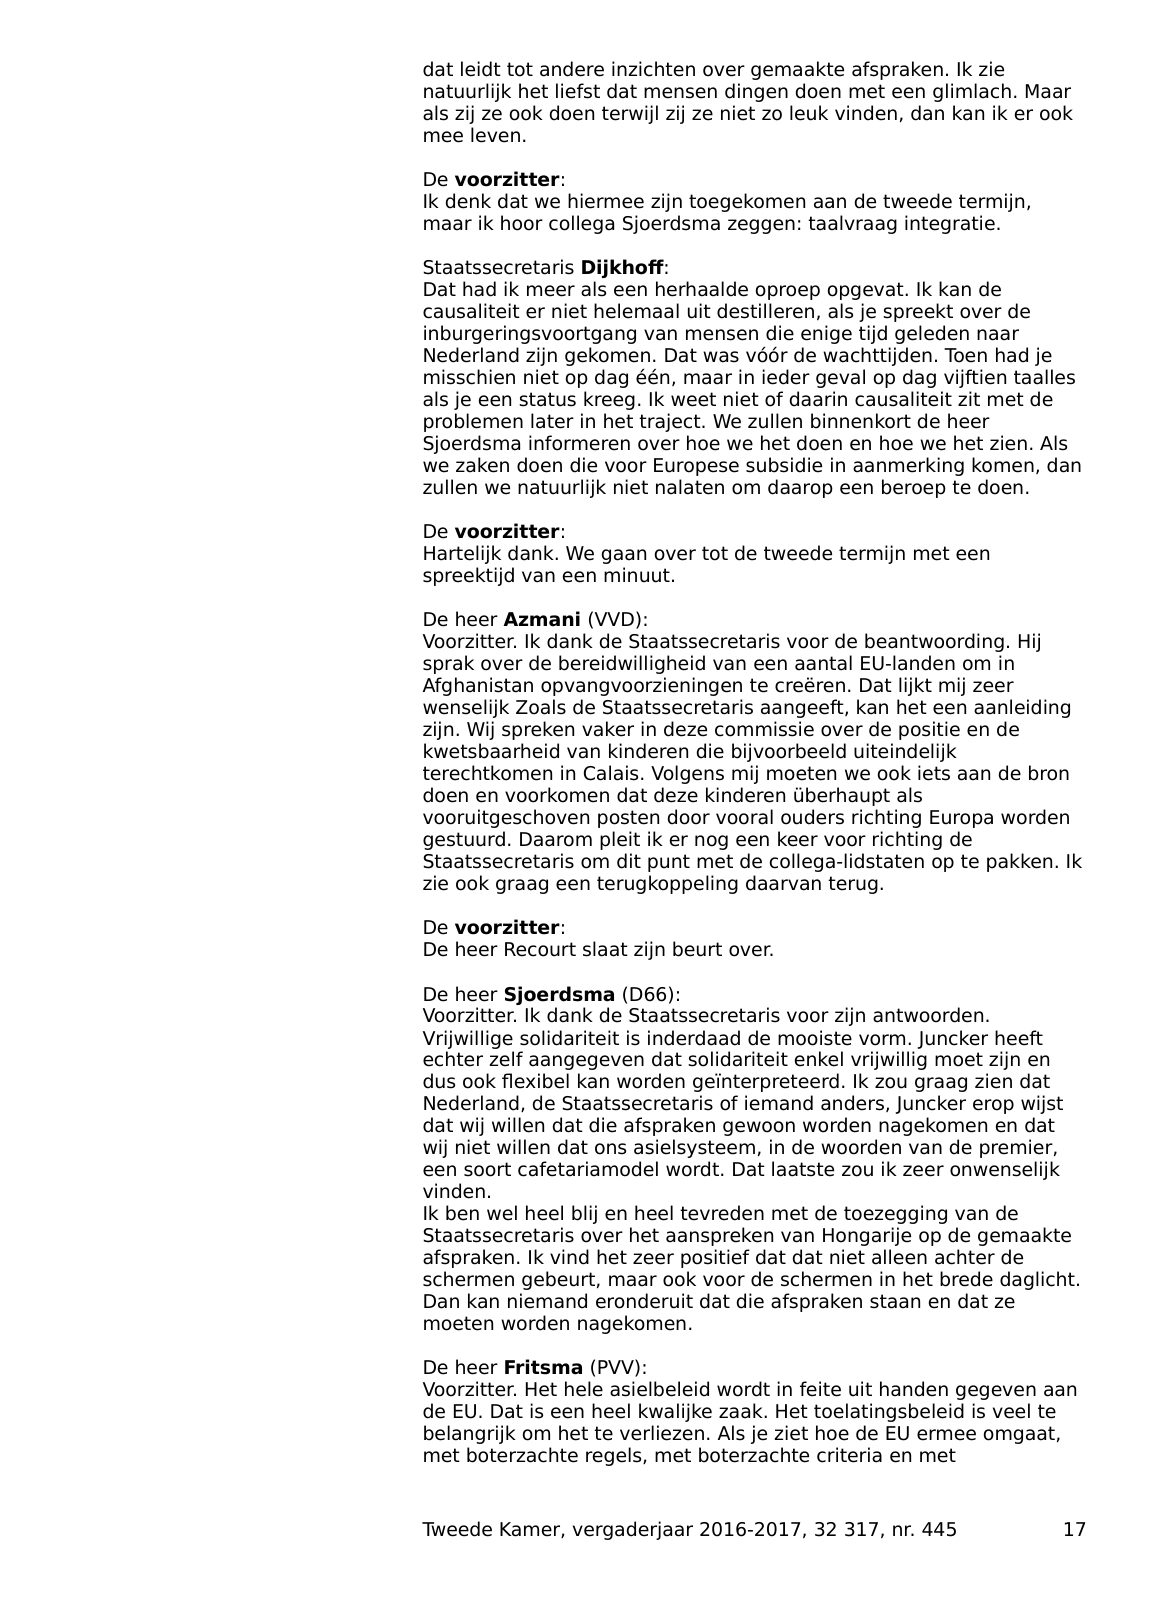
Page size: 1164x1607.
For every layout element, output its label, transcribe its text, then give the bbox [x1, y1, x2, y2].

text De heer Fritsma (PVV): [422, 1357, 1087, 1379]
text De heer Azmani (VVD): [422, 609, 1087, 631]
text Ik ben wel heel blij en heel tevreden met de toezegging van de Staatssecretaris over het aanspreken van Hongarije op de gemaakte afspraken. Ik vind het zeer positief dat dat niet alleen achter de schermen gebeurt, maar ook voor de schermen in het brede daglicht. Dan kan niemand eronderuit dat die afspraken staan en dat ze moeten worden nagekomen. [422, 1203, 1087, 1335]
text Voorzitter. Ik dank de Staatssecretaris voor zijn antwoorden. Vrijwillige solidariteit is inderdaad de mooiste vorm. Juncker heeft echter zelf aangegeven dat solidariteit enkel vrijwillig moet zijn en dus ook flexibel kan worden geïnterpreteerd. Ik zou graag zien dat Nederland, de Staatssecretaris of iemand anders, Juncker erop wijst dat wij willen dat die afspraken gewoon worden nagekomen en dat wij niet willen dat ons asielsysteem, in de woorden van de premier, een soort cafetariamodel wordt. Dat laatste zou ik zeer onwenselijk vinden. [422, 1005, 1087, 1203]
text De heer Recourt slaat zijn beurt over. [422, 939, 1087, 961]
text dat leidt tot andere inzichten over gemaakte afspraken. Ik zie natuurlijk het liefst dat mensen dingen doen met een glimlach. Maar als zij ze ook doen terwijl zij ze niet zo leuk vinden, dan kan ik er ook mee leven. [422, 59, 1087, 147]
text Dat had ik meer als een herhaalde oproep opgevat. Ik kan de causaliteit er niet helemaal uit destilleren, als je spreekt over de inburgeringsvoortgang van mensen die enige tijd geleden naar Nederland zijn gekomen. Dat was vóór de wachttijden. Toen had je misschien niet op dag één, maar in ieder geval op dag vijftien taalles als je een status kreeg. Ik weet niet of daarin causaliteit zit met de problemen later in het traject. We zullen binnenkort de heer Sjoerdsma informeren over hoe we het doen en hoe we het zien. Als we zaken doen die voor Europese subsidie in aanmerking komen, dan zullen we natuurlijk niet nalaten om daarop een beroep te doen. [422, 279, 1087, 499]
text De voorzitter: [422, 169, 1087, 191]
text De heer Sjoerdsma (D66): [422, 983, 1087, 1005]
text De voorzitter: [422, 917, 1087, 939]
text Voorzitter. Het hele asielbeleid wordt in feite uit handen gegeven aan de EU. Dat is een heel kwalijke zaak. Het toelatingsbeleid is veel te belangrijk om het te verliezen. Als je ziet hoe de EU ermee omgaat, met boterzachte regels, met boterzachte criteria en met [422, 1379, 1087, 1467]
text Staatssecretaris Dijkhoff: [422, 257, 1087, 279]
text Voorzitter. Ik dank de Staatssecretaris voor de beantwoording. Hij sprak over de bereidwilligheid van een aantal EU-landen om in Afghanistan opvangvoorzieningen te creëren. Dat lijkt mij zeer wenselijk Zoals de Staatssecretaris aangeeft, kan het een aanleiding zijn. Wij spreken vaker in deze commissie over de positie en de kwetsbaarheid van kinderen die bijvoorbeeld uiteindelijk terechtkomen in Calais. Volgens mij moeten we ook iets aan de bron doen en voorkomen dat deze kinderen überhaupt als vooruitgeschoven posten door vooral ouders richting Europa worden gestuurd. Daarom pleit ik er nog een keer voor richting de Staatssecretaris om dit punt met de collega-lidstaten op te pakken. Ik zie ook graag een terugkoppeling daarvan terug. [422, 631, 1087, 895]
text De voorzitter: [422, 521, 1087, 543]
text Ik denk dat we hiermee zijn toegekomen aan de tweede termijn, maar ik hoor collega Sjoerdsma zeggen: taalvraag integratie. [422, 191, 1087, 235]
text Hartelijk dank. We gaan over tot de tweede termijn met een spreektijd van een minuut. [422, 543, 1087, 587]
